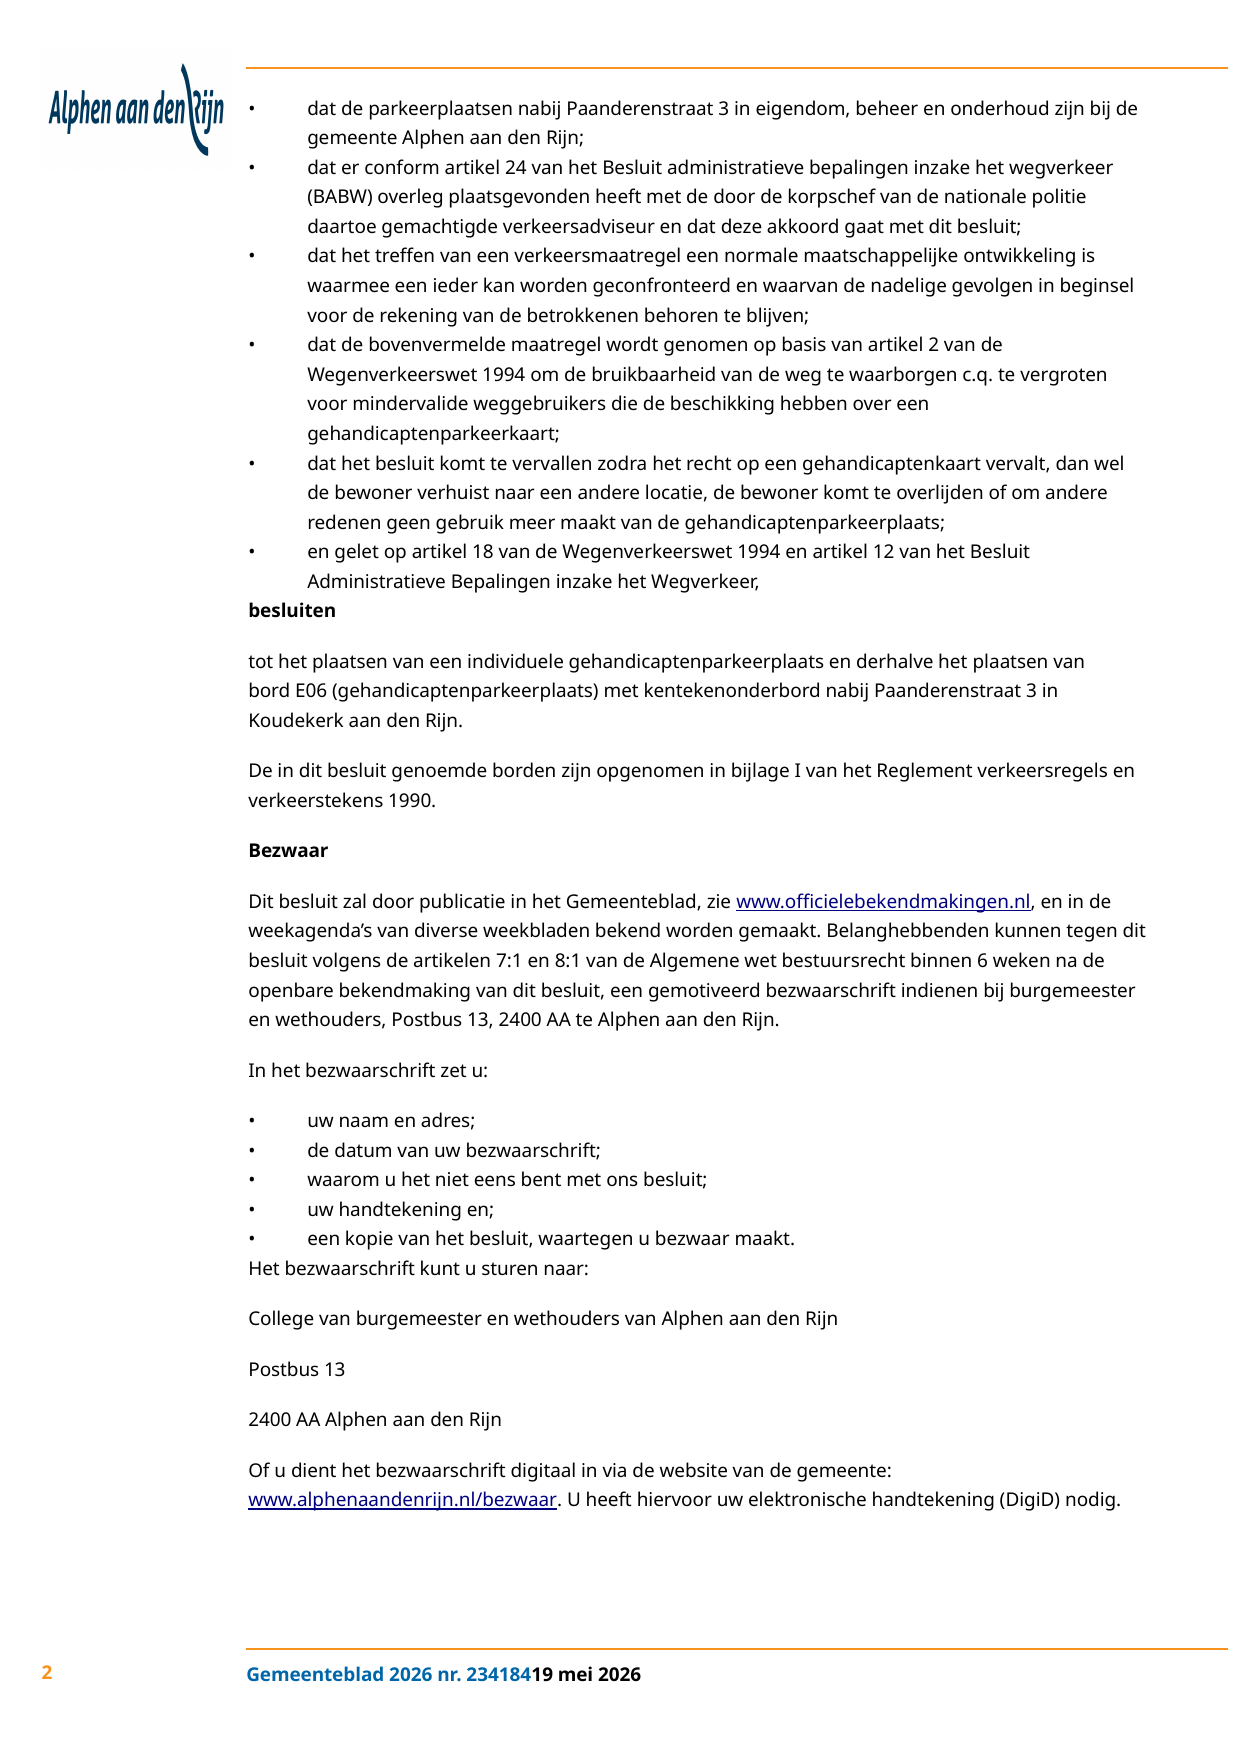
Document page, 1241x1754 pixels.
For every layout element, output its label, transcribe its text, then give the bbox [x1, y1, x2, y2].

list de datum van uw bezwaarschrift; [248, 1137, 1152, 1163]
list waarom u het niet eens bent met ons besluit; [248, 1166, 1152, 1192]
text Bezwaar [248, 838, 1152, 863]
list dat het besluit komt te vervallen zodra het recht op een gehandicaptenkaart vervalt, dan wel de bewoner verhuist naar een andere locatie, de bewoner komt te overlijden of om andere redenen geen gebruik meer maakt van de gehandicaptenparkeerplaats; [248, 450, 1152, 535]
text tot het plaatsen van een individuele gehandicaptenparkeerplaats en derhalve het plaatsen van bord E06 (gehandicaptenparkeerplaats) met kentekenonderbord nabij Paanderenstraat 3 in Koudekerk aan den Rijn. [248, 648, 1152, 733]
text Of u dient het bezwaarschrift digitaal in via de website van de gemeente: www.alphenaandenrijn.nl/bezwaar. U heeft hiervoor uw elektronische handtekening (DigiD) nodig. [248, 1457, 1152, 1512]
list dat de parkeerplaatsen nabij Paanderenstraat 3 in eigendom, beheer en onderhoud zijn bij de gemeente Alphen aan den Rijn; [248, 95, 1152, 150]
text De in dit besluit genoemde borden zijn opgenomen in bijlage I van het Reglement verkeersregels en verkeerstekens 1990. [248, 758, 1152, 813]
text Het bezwaarschrift kunt u sturen naar: [248, 1255, 1152, 1281]
text Dit besluit zal door publicatie in het Gemeenteblad, zie www.officielebekendmakingen.nl, en in de weekagenda’s van diverse weekbladen bekend worden gemaakt. Belanghebbenden kunnen tegen dit besluit volgens de artikelen 7:1 en 8:1 van de Algemene wet bestuursrecht binnen 6 weken na de openbare bekendmaking van dit besluit, een gemotiveerd bezwaarschrift indienen bij burgemeester en wethouders, Postbus 13, 2400 AA te Alphen aan den Rijn. [248, 888, 1152, 1032]
text In het bezwaarschrift zet u: [248, 1057, 1152, 1083]
text Postbus 13 [248, 1356, 1152, 1382]
list dat de bovenvermelde maatregel wordt genomen op basis van artikel 2 van de Wegenverkeerswet 1994 om de bruikbaarheid van de weg te waarborgen c.q. te vergroten voor mindervalide weggebruikers die de beschikking hebben over een gehandicaptenparkeerkaart; [248, 331, 1152, 446]
text 2400 AA Alphen aan den Rijn [248, 1406, 1152, 1432]
text besluiten [248, 598, 1152, 623]
list dat het treffen van een verkeersmaatregel een normale maatschappelijke ontwikkeling is waarmee een ieder kan worden geconfronteerd en waarvan de nadelige gevolgen in beginsel voor de rekening van de betrokkenen behoren te blijven; [248, 243, 1152, 328]
list en gelet op artikel 18 van de Wegenverkeerswet 1994 en artikel 12 van het Besluit Administratieve Bepalingen inzake het Wegverkeer, [248, 538, 1152, 594]
text College van burgemeester en wethouders van Alphen aan den Rijn [248, 1306, 1152, 1331]
list een kopie van het besluit, waartegen u bezwaar maakt. [248, 1226, 1152, 1251]
list uw handtekening en; [248, 1196, 1152, 1222]
list uw naam en adres; [248, 1107, 1152, 1133]
picture [41, 47, 231, 172]
list dat er conform artikel 24 van het Besluit administratieve bepalingen inzake het wegverkeer (BABW) overleg plaatsgevonden heeft met de door de korpschef van de nationale politie daartoe gemachtigde verkeersadviseur en dat deze akkoord gaat met dit besluit; [248, 154, 1152, 239]
